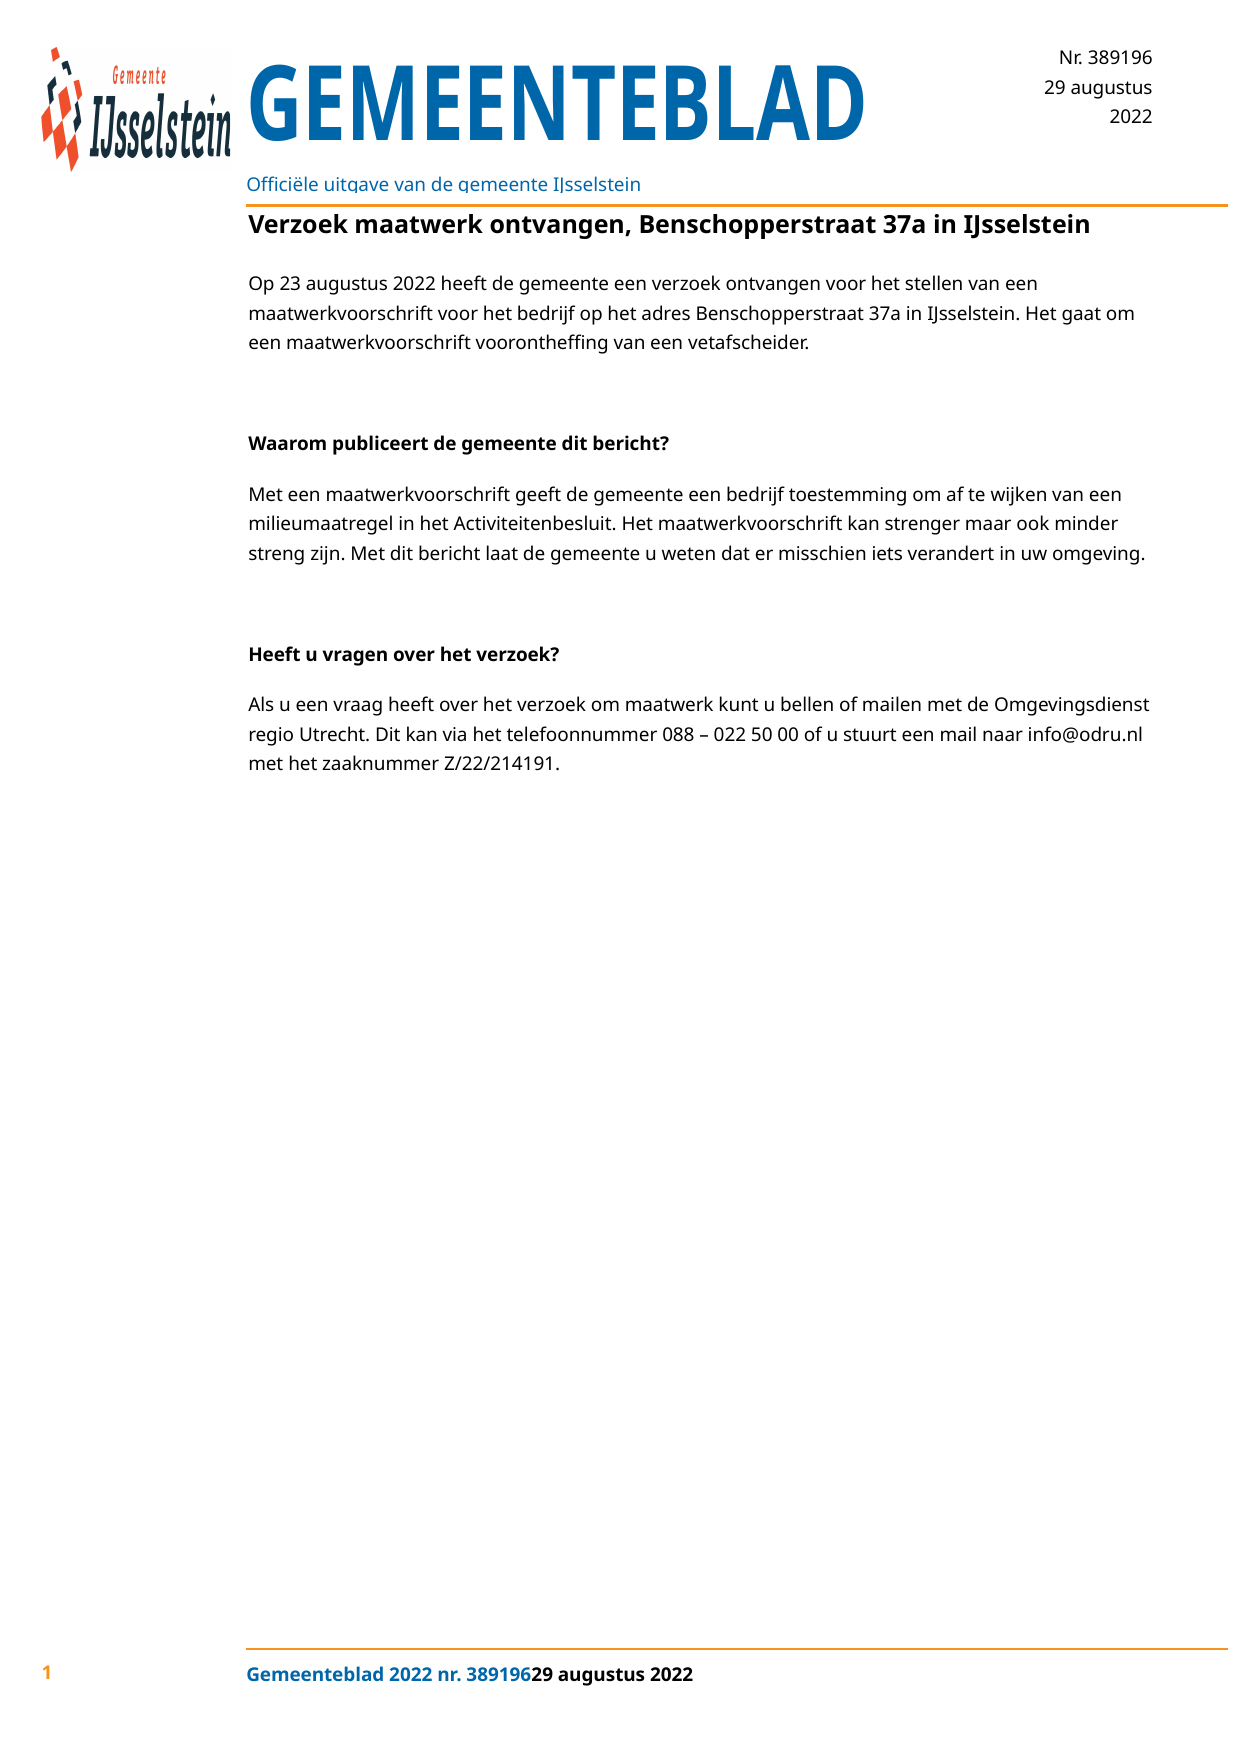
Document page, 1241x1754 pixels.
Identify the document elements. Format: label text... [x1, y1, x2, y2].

picture [41, 47, 231, 172]
text Heeft u vragen over het verzoek? [248, 641, 1152, 666]
text Waarom publiceert de gemeente dit bericht? [248, 430, 1152, 456]
text Met een maatwerkvoorschrift geeft de gemeente een bedrijf toestemming om af te wijken van een milieumaatregel in het Activiteitenbesluit. Het maatwerkvoorschrift kan strenger maar ook minder streng zijn. Met dit bericht laat de gemeente u weten dat er misschien iets verandert in uw omgeving. [248, 481, 1152, 566]
text Als u een vraag heeft over het verzoek om maatwerk kunt u bellen of mailen met de Omgevingsdienst regio Utrecht. Dit kan via het telefoonnummer 088 – 022 50 00 of u stuurt een mail naar info@odru.nl met het zaaknummer Z/22/214191. [248, 691, 1152, 776]
text Verzoek maatwerk ontvangen, Benschopperstraat 37a in IJsselstein [248, 207, 1152, 241]
text Op 23 augustus 2022 heeft de gemeente een verzoek ontvangen voor het stellen van een maatwerkvoorschrift voor het bedrijf op het adres Benschopperstraat 37a in IJsselstein. Het gaat om een maatwerkvoorschrift voorontheffing van een vetafscheider. [248, 270, 1152, 355]
